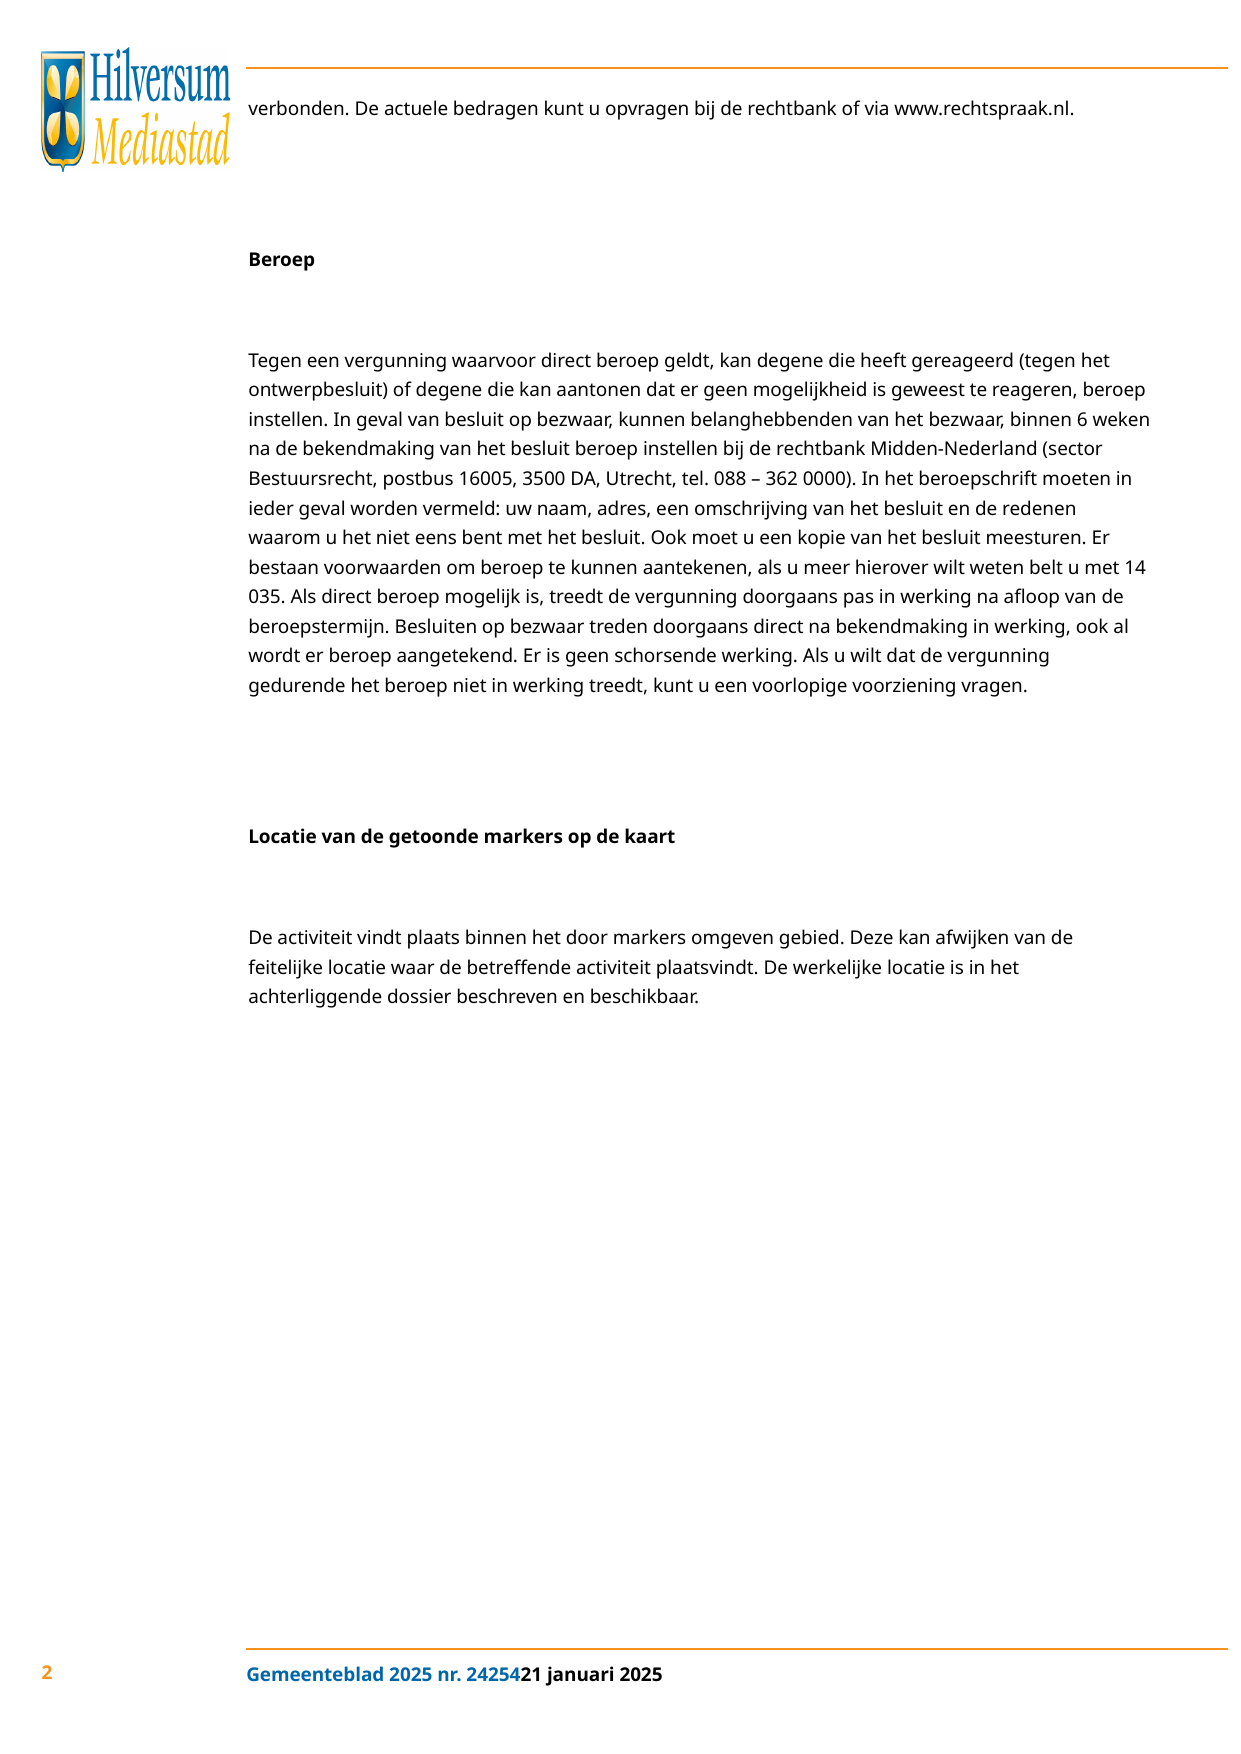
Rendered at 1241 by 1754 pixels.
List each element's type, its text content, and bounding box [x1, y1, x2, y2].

text verbonden. De actuele bedragen kunt u opvragen bij de rechtbank of via www.rechtspraak.nl. [248, 95, 1152, 121]
picture [41, 47, 231, 172]
text Locatie van de getoonde markers op de kaart [248, 823, 1152, 849]
text Tegen een vergunning waarvoor direct beroep geldt, kan degene die heeft gereageerd (tegen het ontwerpbesluit) of degene die kan aantonen dat er geen mogelijkheid is geweest te reageren, beroep instellen. In geval van besluit op bezwaar, kunnen belanghebbenden van het bezwaar, binnen 6 weken na de bekendmaking van het besluit beroep instellen bij de rechtbank Midden-Nederland (sector Bestuursrecht, postbus 16005, 3500 DA, Utrecht, tel. 088 – 362 0000). In het beroepschrift moeten in ieder geval worden vermeld: uw naam, adres, een omschrijving van het besluit en de redenen waarom u het niet eens bent met het besluit. Ook moet u een kopie van het besluit meesturen. Er bestaan voorwaarden om beroep te kunnen aantekenen, als u meer hierover wilt weten belt u met 14 035. Als direct beroep mogelijk is, treedt de vergunning doorgaans pas in werking na afloop van de beroepstermijn. Besluiten op bezwaar treden doorgaans direct na bekendmaking in werking, ook al wordt er beroep aangetekend. Er is geen schorsende werking. Als u wilt dat de vergunning gedurende het beroep niet in werking treedt, kunt u een voorlopige voorziening vragen. [248, 347, 1152, 698]
text De activiteit vindt plaats binnen het door markers omgeven gebied. Deze kan afwijken van de feitelijke locatie waar de betreffende activiteit plaatsvindt. De werkelijke locatie is in het achterliggende dossier beschreven en beschikbaar. [248, 924, 1152, 1009]
text Beroep [248, 246, 1152, 272]
